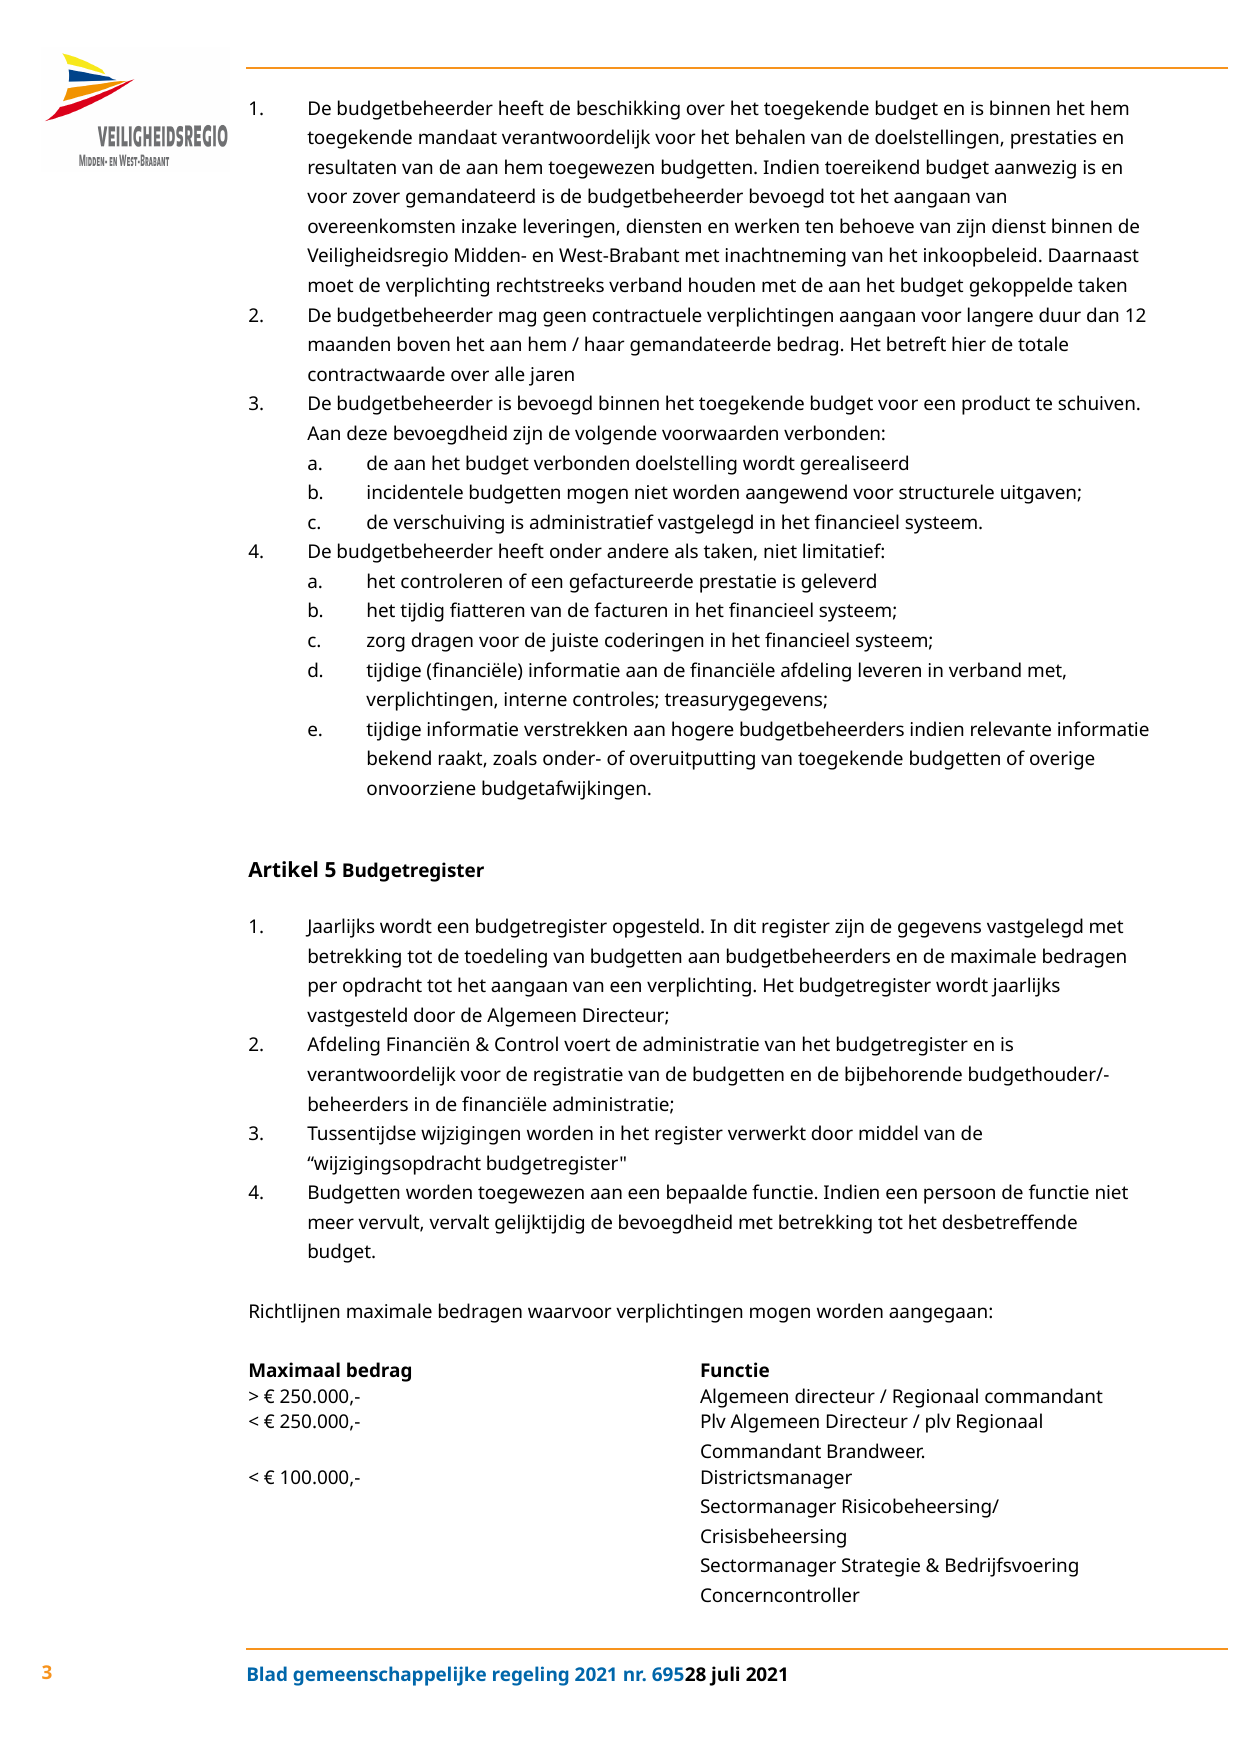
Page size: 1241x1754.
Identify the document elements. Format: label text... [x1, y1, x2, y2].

table_header Functie [700, 1357, 1152, 1383]
list Jaarlijks wordt een budgetregister opgesteld. In dit register zijn de gegevens vastgelegd met betrekking tot de toedeling van budgetten aan budgetbeheerders en de maximale bedragen per opdracht tot het aangaan van een verplichting. Het budgetregister wordt jaarlijks vastgesteld door de Algemeen Directeur; [248, 913, 1152, 1028]
list Tussentijdse wijzigingen worden in het register verwerkt door middel van de “wijzigingsopdracht budgetregister" [248, 1120, 1152, 1176]
list het controleren of een gefactureerde prestatie is geleverd [307, 568, 1152, 594]
table_header Maximaal bedrag [248, 1357, 700, 1383]
list Budgetten worden toegewezen aan een bepaalde functie. Indien een persoon de functie niet meer vervult, vervalt gelijktijdig de bevoegdheid met betrekking tot het desbetreffende budget. [248, 1179, 1152, 1264]
list de verschuiving is administratief vastgelegd in het financieel systeem. [307, 509, 1152, 535]
list De budgetbeheerder is bevoegd binnen het toegekende budget voor een product te schuiven. Aan deze bevoegdheid zijn de volgende voorwaarden verbonden: [248, 391, 1152, 446]
table_cell Districtsmanager Sectormanager Risicobeheersing/ Crisisbeheersing Sectormanager Strategie & Bedrijfsvoering Concerncontroller [700, 1464, 1152, 1608]
text Artikel 5 Budgetregister [248, 855, 1152, 884]
list incidentele budgetten mogen niet worden aangewend voor structurele uitgaven; [307, 479, 1152, 505]
list tijdige (financiële) informatie aan de financiële afdeling leveren in verband met, verplichtingen, interne controles; treasurygegevens; [307, 657, 1152, 712]
table_cell Plv Algemeen Directeur / plv Regionaal Commandant Brandweer. [700, 1409, 1152, 1464]
table_cell < € 250.000,- [248, 1409, 700, 1464]
picture [41, 47, 231, 172]
list De budgetbeheerder heeft de beschikking over het toegekende budget en is binnen het hem toegekende mandaat verantwoordelijk voor het behalen van de doelstellingen, prestaties en resultaten van de aan hem toegewezen budgetten. Indien toereikend budget aanwezig is en voor zover gemandateerd is de budgetbeheerder bevoegd tot het aangaan van overeenkomsten inzake leveringen, diensten en werken ten behoeve van zijn dienst binnen de Veiligheidsregio Midden- en West-Brabant met inachtneming van het inkoopbeleid. Daarnaast moet de verplichting rechtstreeks verband houden met de aan het budget gekoppelde taken [248, 95, 1152, 298]
list De budgetbeheerder heeft onder andere als taken, niet limitatief: [248, 538, 1152, 564]
list De budgetbeheerder mag geen contractuele verplichtingen aangaan voor langere duur dan 12 maanden boven het aan hem / haar gemandateerde bedrag. Het betreft hier de totale contractwaarde over alle jaren [248, 302, 1152, 387]
list Afdeling Financiën & Control voert de administratie van het budgetregister en is verantwoordelijk voor de registratie van de budgetten en de bijbehorende budgethouder/-beheerders in de financiële administratie; [248, 1032, 1152, 1116]
list de aan het budget verbonden doelstelling wordt gerealiseerd [307, 450, 1152, 476]
text Richtlijnen maximale bedragen waarvoor verplichtingen mogen worden aangegaan: [248, 1298, 1152, 1323]
list het tijdig fiatteren van de facturen in het financieel systeem; [307, 598, 1152, 623]
list tijdige informatie verstrekken aan hogere budgetbeheerders indien relevante informatie bekend raakt, zoals onder- of overuitputting van toegekende budgetten of overige onvoorziene budgetafwijkingen. [307, 716, 1152, 801]
table_cell Algemeen directeur / Regionaal commandant [700, 1383, 1152, 1408]
list zorg dragen voor de juiste coderingen in het financieel systeem; [307, 627, 1152, 653]
table_cell < € 100.000,- [248, 1464, 700, 1608]
table_cell > € 250.000,- [248, 1383, 700, 1408]
